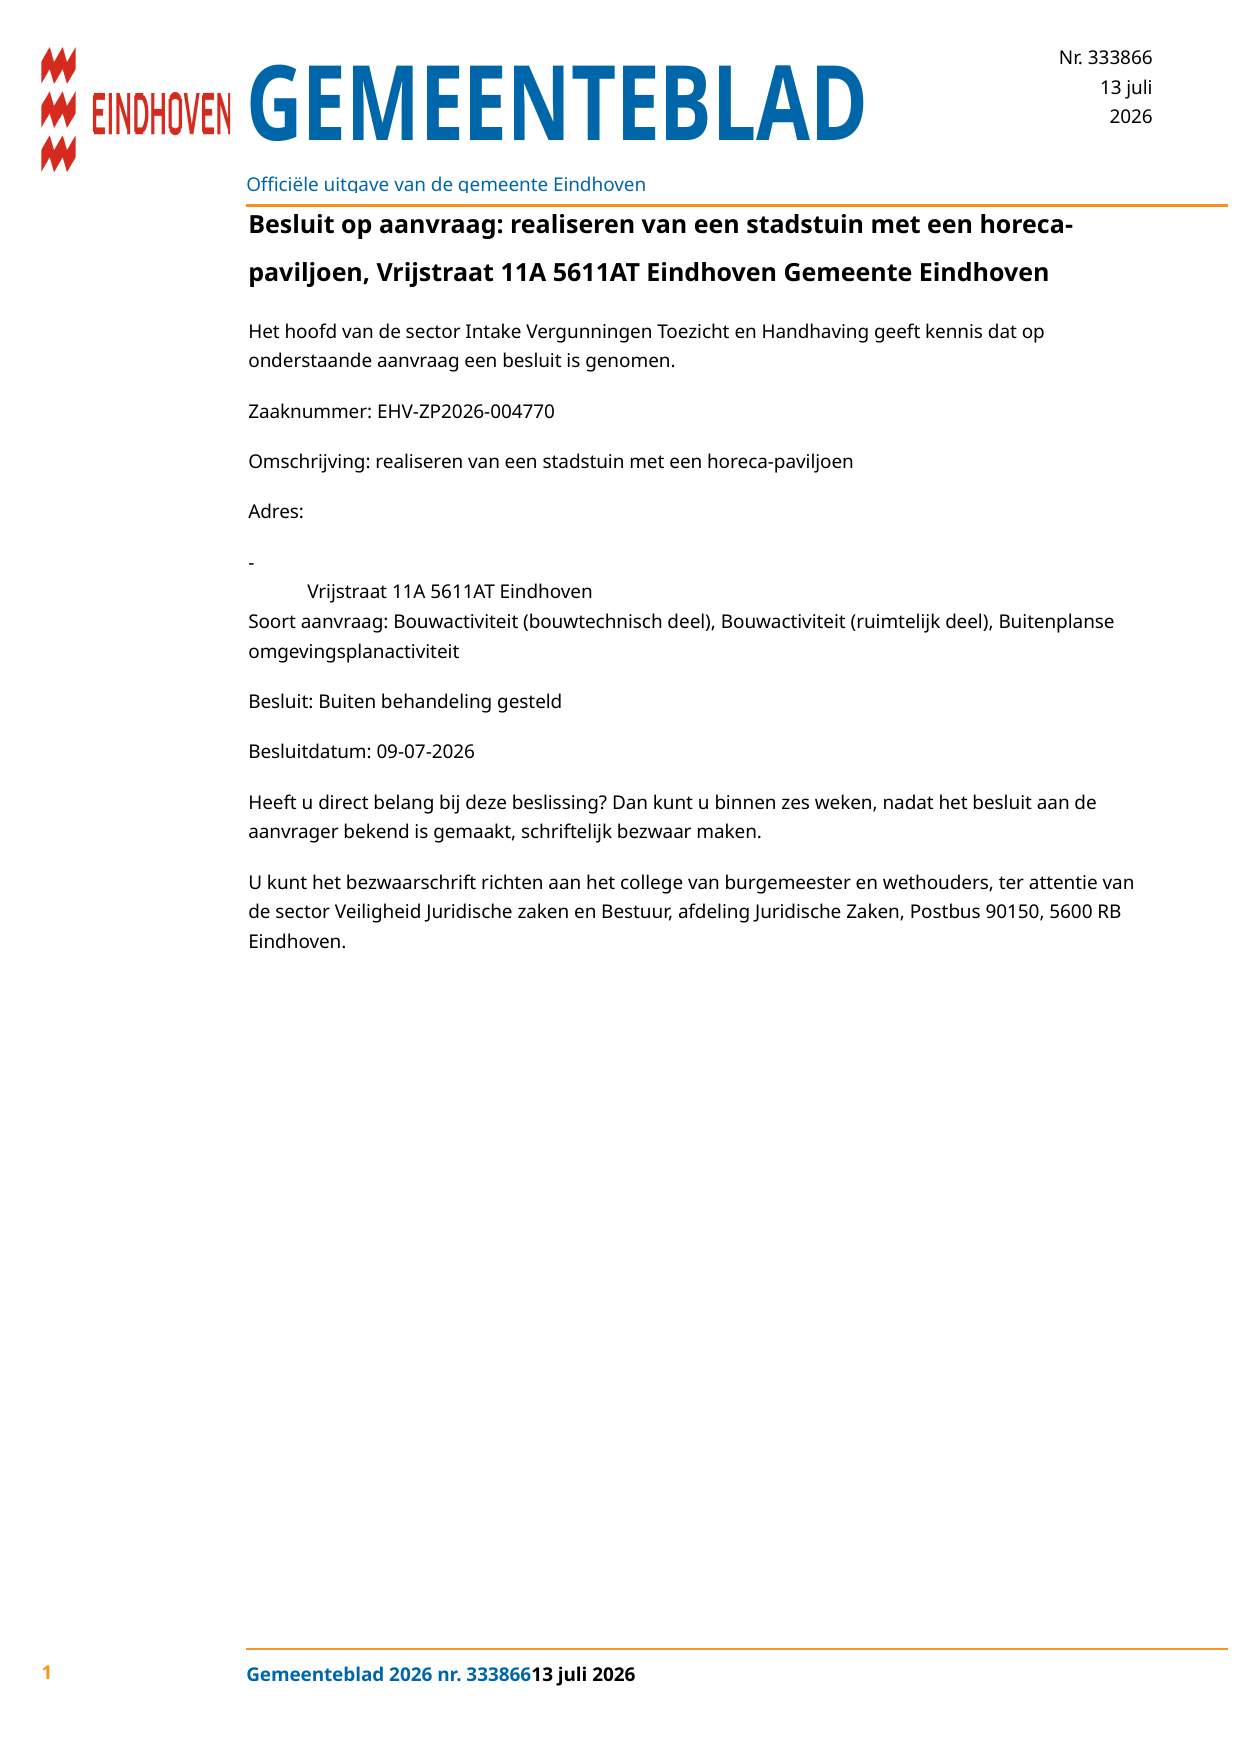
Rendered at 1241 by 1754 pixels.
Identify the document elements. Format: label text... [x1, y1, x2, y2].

text U kunt het bezwaarschrift richten aan het college van burgemeester en wethouders, ter attentie van de sector Veiligheid Juridische zaken en Bestuur, afdeling Juridische Zaken, Postbus 90150, 5600 RB Eindhoven. [248, 869, 1152, 954]
text Het hoofd van de sector Intake Vergunningen Toezicht en Handhaving geeft kennis dat op onderstaande aanvraag een besluit is genomen. [248, 318, 1152, 373]
text Besluitdatum: 09-07-2026 [248, 739, 1152, 764]
text Heeft u direct belang bij deze beslissing? Dan kunt u binnen zes weken, nadat het besluit aan de aanvrager bekend is gemaakt, schriftelijk bezwaar maken. [248, 789, 1152, 844]
text Soort aanvraag: Bouwactiviteit (bouwtechnisch deel), Bouwactiviteit (ruimtelijk deel), Buitenplanse omgevingsplanactiviteit [248, 608, 1152, 664]
picture [41, 47, 231, 172]
text Adres: [248, 499, 1152, 524]
list Vrijstraat 11A 5611AT Eindhoven [248, 579, 1152, 604]
text Zaaknummer: EHV-ZP2026-004770 [248, 398, 1152, 424]
text Omschrijving: realiseren van een stadstuin met een horeca-paviljoen [248, 448, 1152, 474]
text Besluit op aanvraag: realiseren van een stadstuin met een horeca-paviljoen, Vrijstraat 11A 5611AT Eindhoven Gemeente Eindhoven [248, 207, 1152, 288]
text Besluit: Buiten behandeling gesteld [248, 688, 1152, 714]
